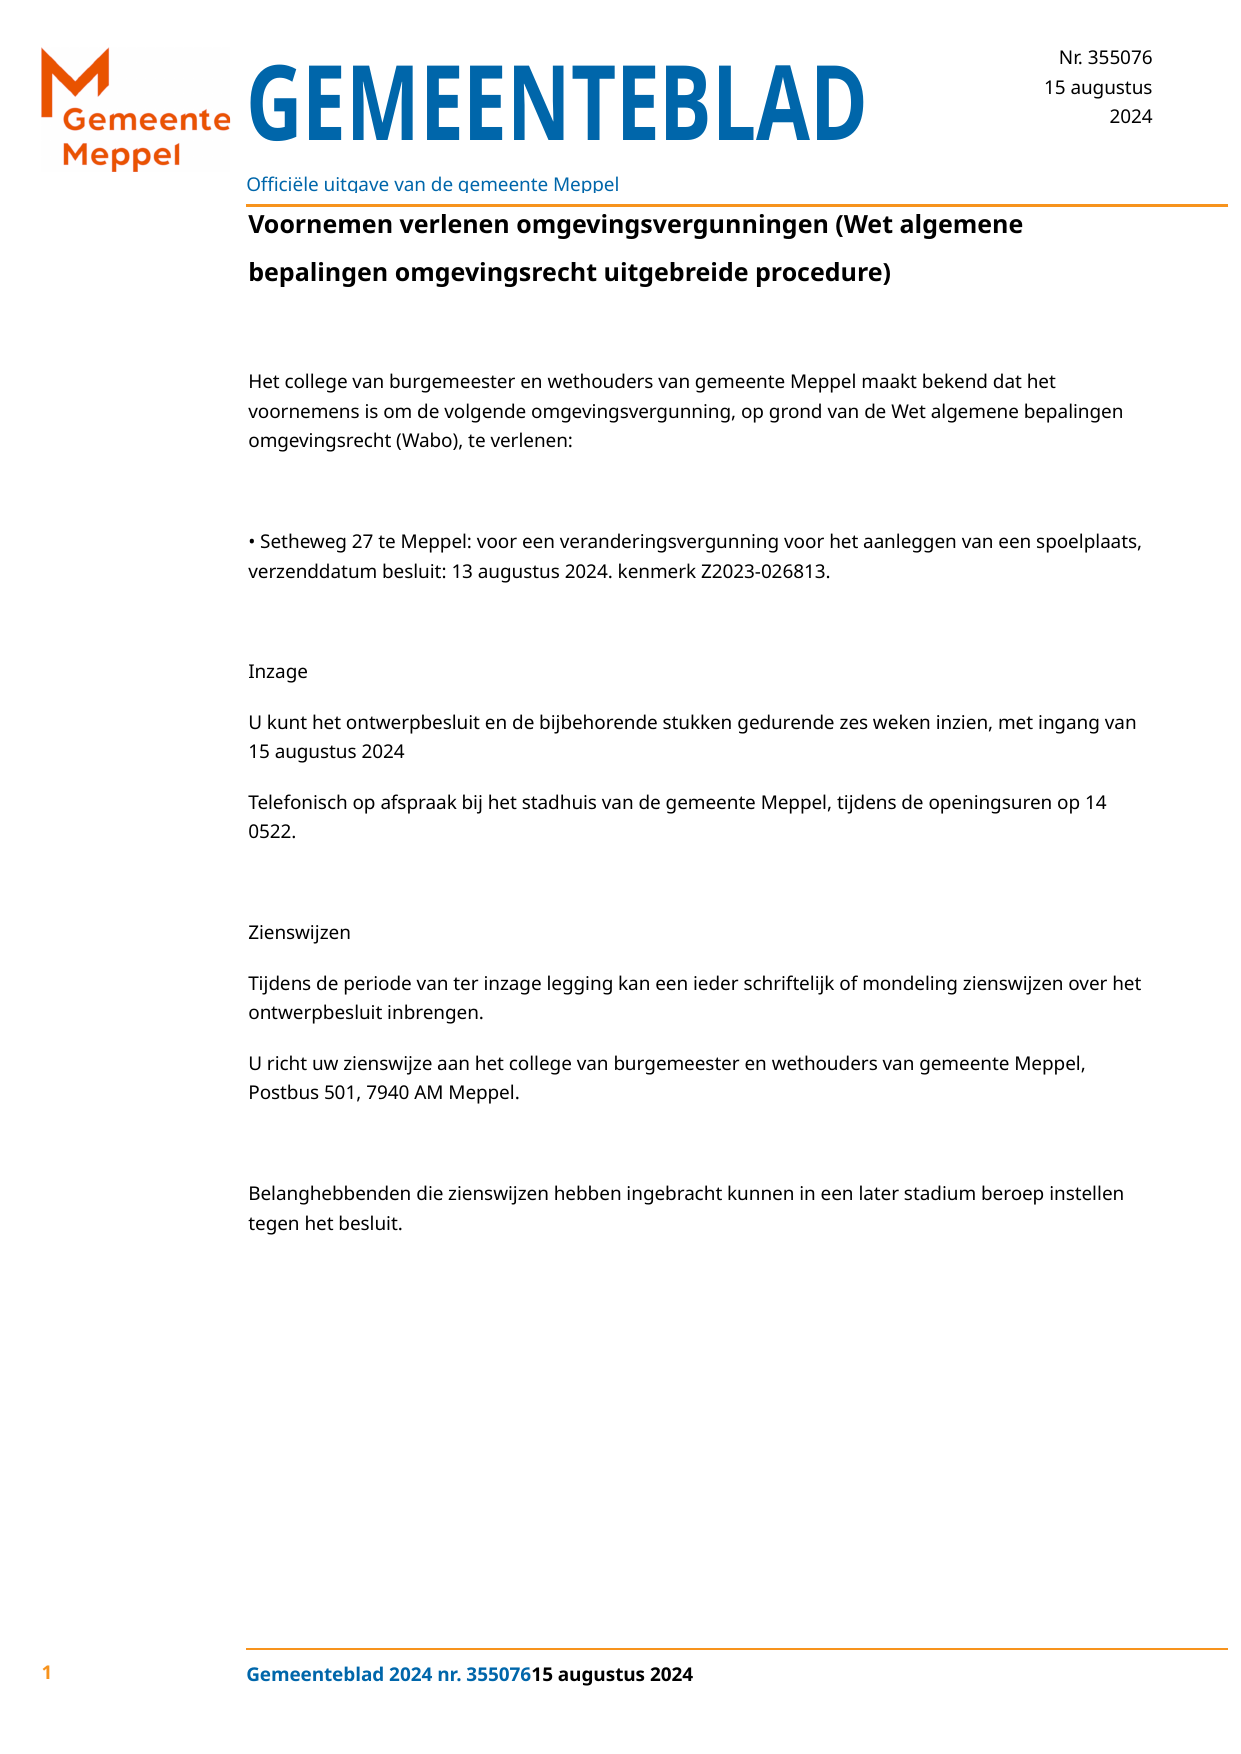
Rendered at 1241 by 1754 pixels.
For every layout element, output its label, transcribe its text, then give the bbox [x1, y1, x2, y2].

text Zienswijzen [248, 919, 1152, 945]
text Telefonisch op afspraak bij het stadhuis van de gemeente Meppel, tijdens de openingsuren op 14 0522. [248, 789, 1152, 844]
text Voornemen verlenen omgevingsvergunningen (Wet algemene bepalingen omgevingsrecht uitgebreide procedure) [248, 207, 1152, 288]
text U kunt het ontwerpbesluit en de bijbehorende stukken gedurende zes weken inzien, met ingang van 15 augustus 2024 [248, 709, 1152, 764]
text U richt uw zienswijze aan het college van burgemeester en wethouders van gemeente Meppel, Postbus 501, 7940 AM Meppel. [248, 1050, 1152, 1105]
text Het college van burgemeester en wethouders van gemeente Meppel maakt bekend dat het voornemens is om de volgende omgevingsvergunning, op grond van de Wet algemene bepalingen omgevingsrecht (Wabo), te verlenen: [248, 368, 1152, 453]
text • Setheweg 27 te Meppel: voor een veranderingsvergunning voor het aanleggen van een spoelplaats, verzenddatum besluit: 13 augustus 2024. kenmerk Z2023-026813. [248, 528, 1152, 584]
picture [41, 47, 231, 172]
text Tijdens de periode van ter inzage legging kan een ieder schriftelijk of mondeling zienswijzen over het ontwerpbesluit inbrengen. [248, 970, 1152, 1025]
text Inzage [248, 659, 1152, 684]
text Belanghebbenden die zienswijzen hebben ingebracht kunnen in een later stadium beroep instellen tegen het besluit. [248, 1180, 1152, 1236]
